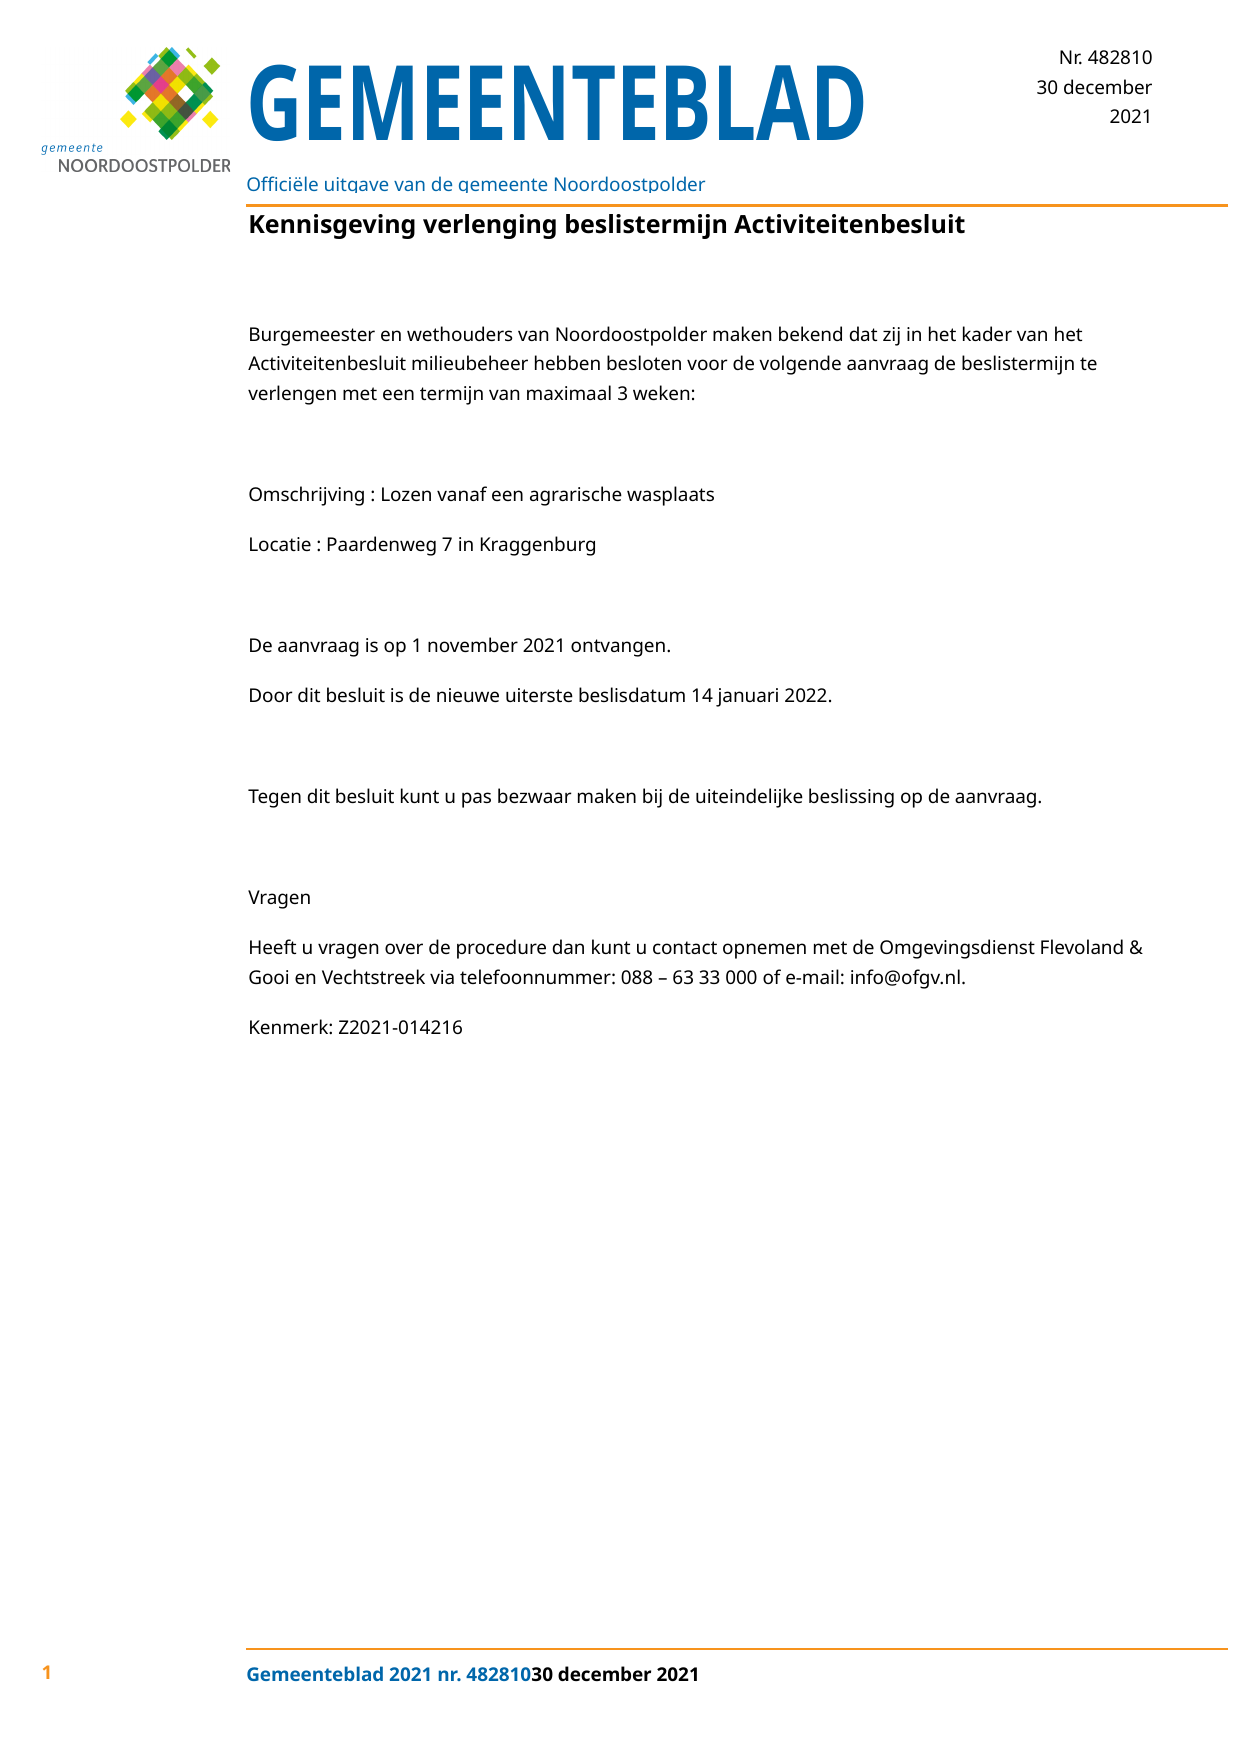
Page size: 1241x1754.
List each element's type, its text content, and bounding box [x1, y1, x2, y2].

text De aanvraag is op 1 november 2021 ontvangen. [248, 632, 1152, 658]
text Burgemeester en wethouders van Noordoostpolder maken bekend dat zij in het kader van het Activiteitenbesluit milieubeheer hebben besloten voor de volgende aanvraag de beslistermijn te verlengen met een termijn van maximaal 3 weken: [248, 321, 1152, 406]
text Kenmerk: Z2021-014216 [248, 1014, 1152, 1040]
text Vragen [248, 884, 1152, 910]
text Locatie : Paardenweg 7 in Kraggenburg [248, 531, 1152, 557]
text Kennisgeving verlenging beslistermijn Activiteitenbesluit [248, 207, 1152, 241]
text Tegen dit besluit kunt u pas bezwaar maken bij de uiteindelijke beslissing op de aanvraag. [248, 783, 1152, 809]
text Heeft u vragen over de procedure dan kunt u contact opnemen met de Omgevingsdienst Flevoland & Gooi en Vechtstreek via telefoonnummer: 088 – 63 33 000 of e-mail: info@ofgv.nl. [248, 934, 1152, 990]
text Door dit besluit is de nieuwe uiterste beslisdatum 14 januari 2022. [248, 682, 1152, 708]
text Omschrijving : Lozen vanaf een agrarische wasplaats [248, 481, 1152, 506]
picture [41, 47, 231, 172]
